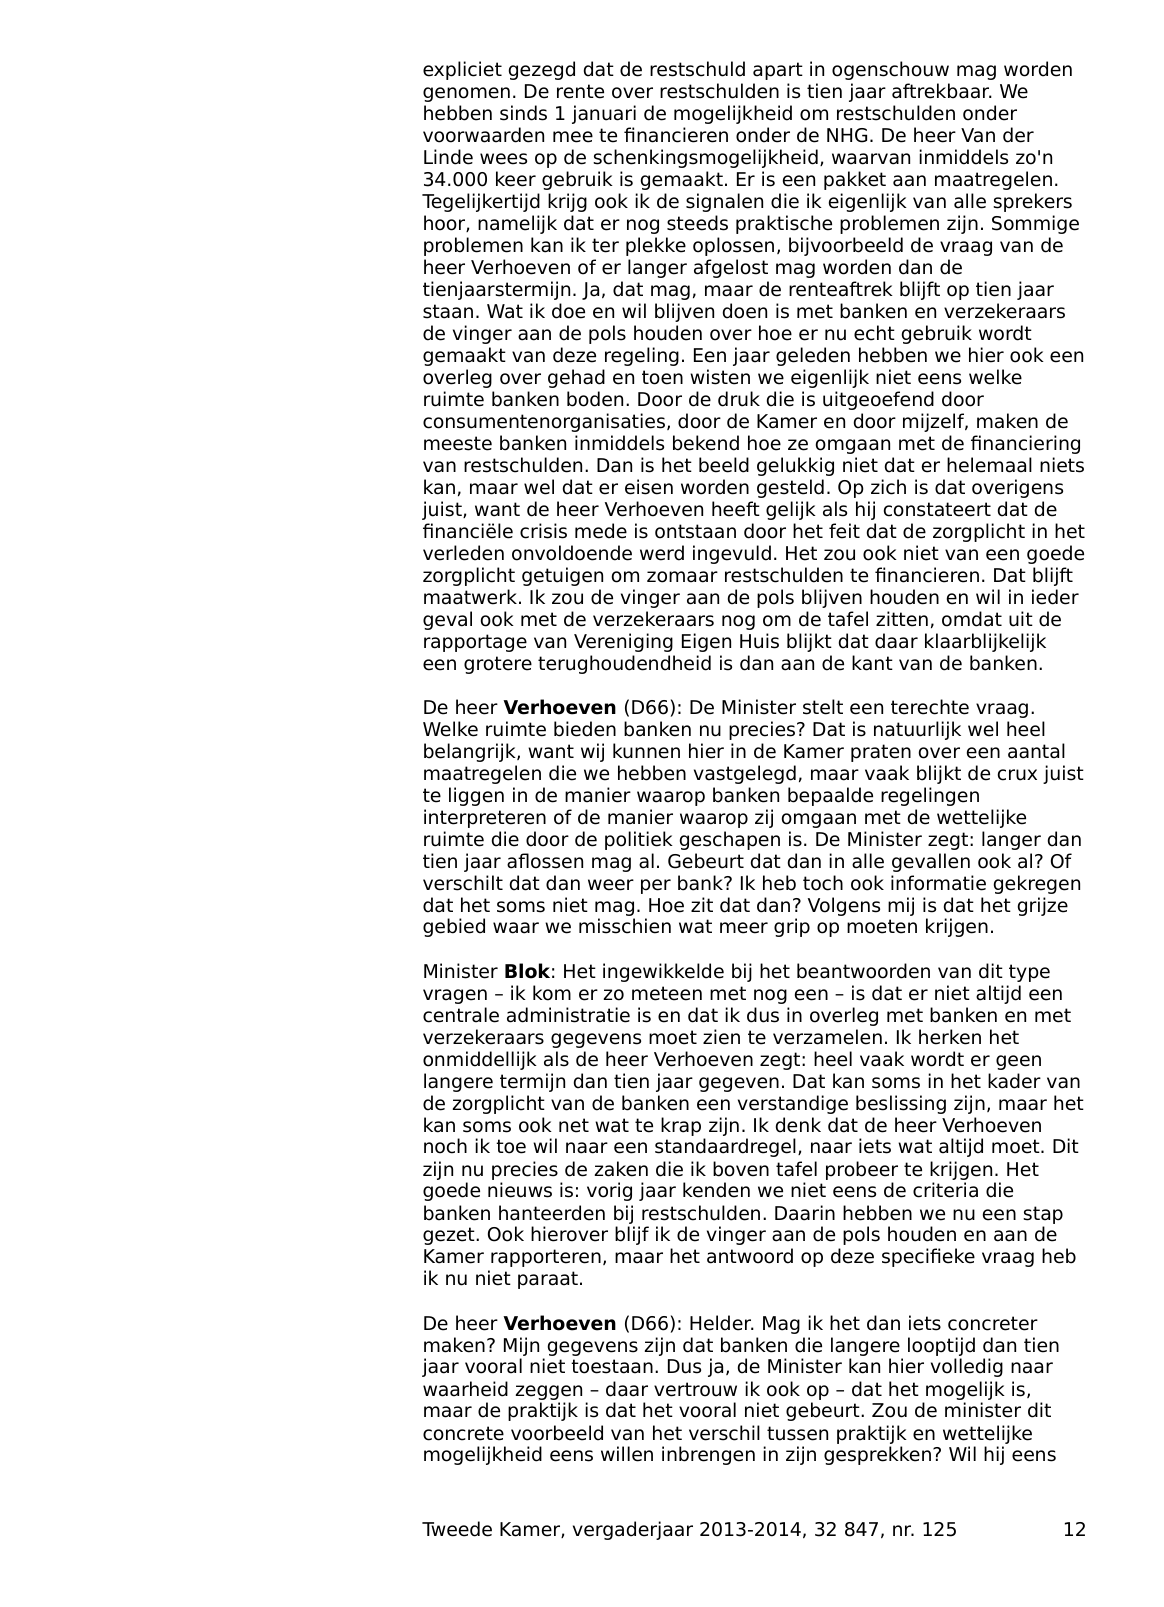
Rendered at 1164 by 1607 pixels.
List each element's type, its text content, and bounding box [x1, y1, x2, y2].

text Tegelijkertijd krijg ook ik de signalen die ik eigenlijk van alle sprekers hoor, namelijk dat er nog steeds praktische problemen zijn. Sommige problemen kan ik ter plekke oplossen, bijvoorbeeld de vraag van de heer Verhoeven of er langer afgelost mag worden dan de tienjaarstermijn. Ja, dat mag, maar de renteaftrek blijft op tien jaar staan. Wat ik doe en wil blijven doen is met banken en verzekeraars de vinger aan de pols houden over hoe er nu echt gebruik wordt gemaakt van deze regeling. Een jaar geleden hebben we hier ook een overleg over gehad en toen wisten we eigenlijk niet eens welke ruimte banken boden. Door de druk die is uitgeoefend door consumentenorganisaties, door de Kamer en door mijzelf, maken de meeste banken inmiddels bekend hoe ze omgaan met de financiering van restschulden. Dan is het beeld gelukkig niet dat er helemaal niets kan, maar wel dat er eisen worden gesteld. Op zich is dat overigens juist, want de heer Verhoeven heeft gelijk als hij constateert dat de financiële crisis mede is ontstaan door het feit dat de zorgplicht in het verleden onvoldoende werd ingevuld. Het zou ook niet van een goede zorgplicht getuigen om zomaar restschulden te financieren. Dat blijft maatwerk. Ik zou de vinger aan de pols blijven houden en wil in ieder geval ook met de verzekeraars nog om de tafel zitten, omdat uit de rapportage van Vereniging Eigen Huis blijkt dat daar klaarblijkelijk een grotere terughoudendheid is dan aan de kant van de banken. [422, 191, 1087, 674]
text Minister Blok: Het ingewikkelde bij het beantwoorden van dit type vragen – ik kom er zo meteen met nog een – is dat er niet altijd een centrale administratie is en dat ik dus in overleg met banken en met verzekeraars gegevens moet zien te verzamelen. Ik herken het onmiddellijk als de heer Verhoeven zegt: heel vaak wordt er geen langere termijn dan tien jaar gegeven. Dat kan soms in het kader van de zorgplicht van de banken een verstandige beslissing zijn, maar het kan soms ook net wat te krap zijn. Ik denk dat de heer Verhoeven noch ik toe wil naar een standaardregel, naar iets wat altijd moet. Dit zijn nu precies de zaken die ik boven tafel probeer te krijgen. Het goede nieuws is: vorig jaar kenden we niet eens de criteria die banken hanteerden bij restschulden. Daarin hebben we nu een stap gezet. Ook hierover blijf ik de vinger aan de pols houden en aan de Kamer rapporteren, maar het antwoord op deze specifieke vraag heb ik nu niet paraat. [422, 961, 1087, 1290]
text De heer Verhoeven (D66): De Minister stelt een terechte vraag. Welke ruimte bieden banken nu precies? Dat is natuurlijk wel heel belangrijk, want wij kunnen hier in de Kamer praten over een aantal maatregelen die we hebben vastgelegd, maar vaak blijkt de crux juist te liggen in de manier waarop banken bepaalde regelingen interpreteren of de manier waarop zij omgaan met de wettelijke ruimte die door de politiek geschapen is. De Minister zegt: langer dan tien jaar aflossen mag al. Gebeurt dat dan in alle gevallen ook al? Of verschilt dat dan weer per bank? Ik heb toch ook informatie gekregen dat het soms niet mag. Hoe zit dat dan? Volgens mij is dat het grijze gebied waar we misschien wat meer grip op moeten krijgen. [422, 697, 1087, 938]
text expliciet gezegd dat de restschuld apart in ogenschouw mag worden genomen. De rente over restschulden is tien jaar aftrekbaar. We hebben sinds 1 januari de mogelijkheid om restschulden onder voorwaarden mee te financieren onder de NHG. De heer Van der Linde wees op de schenkingsmogelijkheid, waarvan inmiddels zo'n 34.000 keer gebruik is gemaakt. Er is een pakket aan maatregelen. [422, 59, 1087, 191]
text De heer Verhoeven (D66): Helder. Mag ik het dan iets concreter maken? Mijn gegevens zijn dat banken die langere looptijd dan tien jaar vooral niet toestaan. Dus ja, de Minister kan hier volledig naar waarheid zeggen – daar vertrouw ik ook op – dat het mogelijk is, maar de praktijk is dat het vooral niet gebeurt. Zou de minister dit concrete voorbeeld van het verschil tussen praktijk en wettelijke mogelijkheid eens willen inbrengen in zijn gesprekken? Wil hij eens [422, 1312, 1087, 1466]
